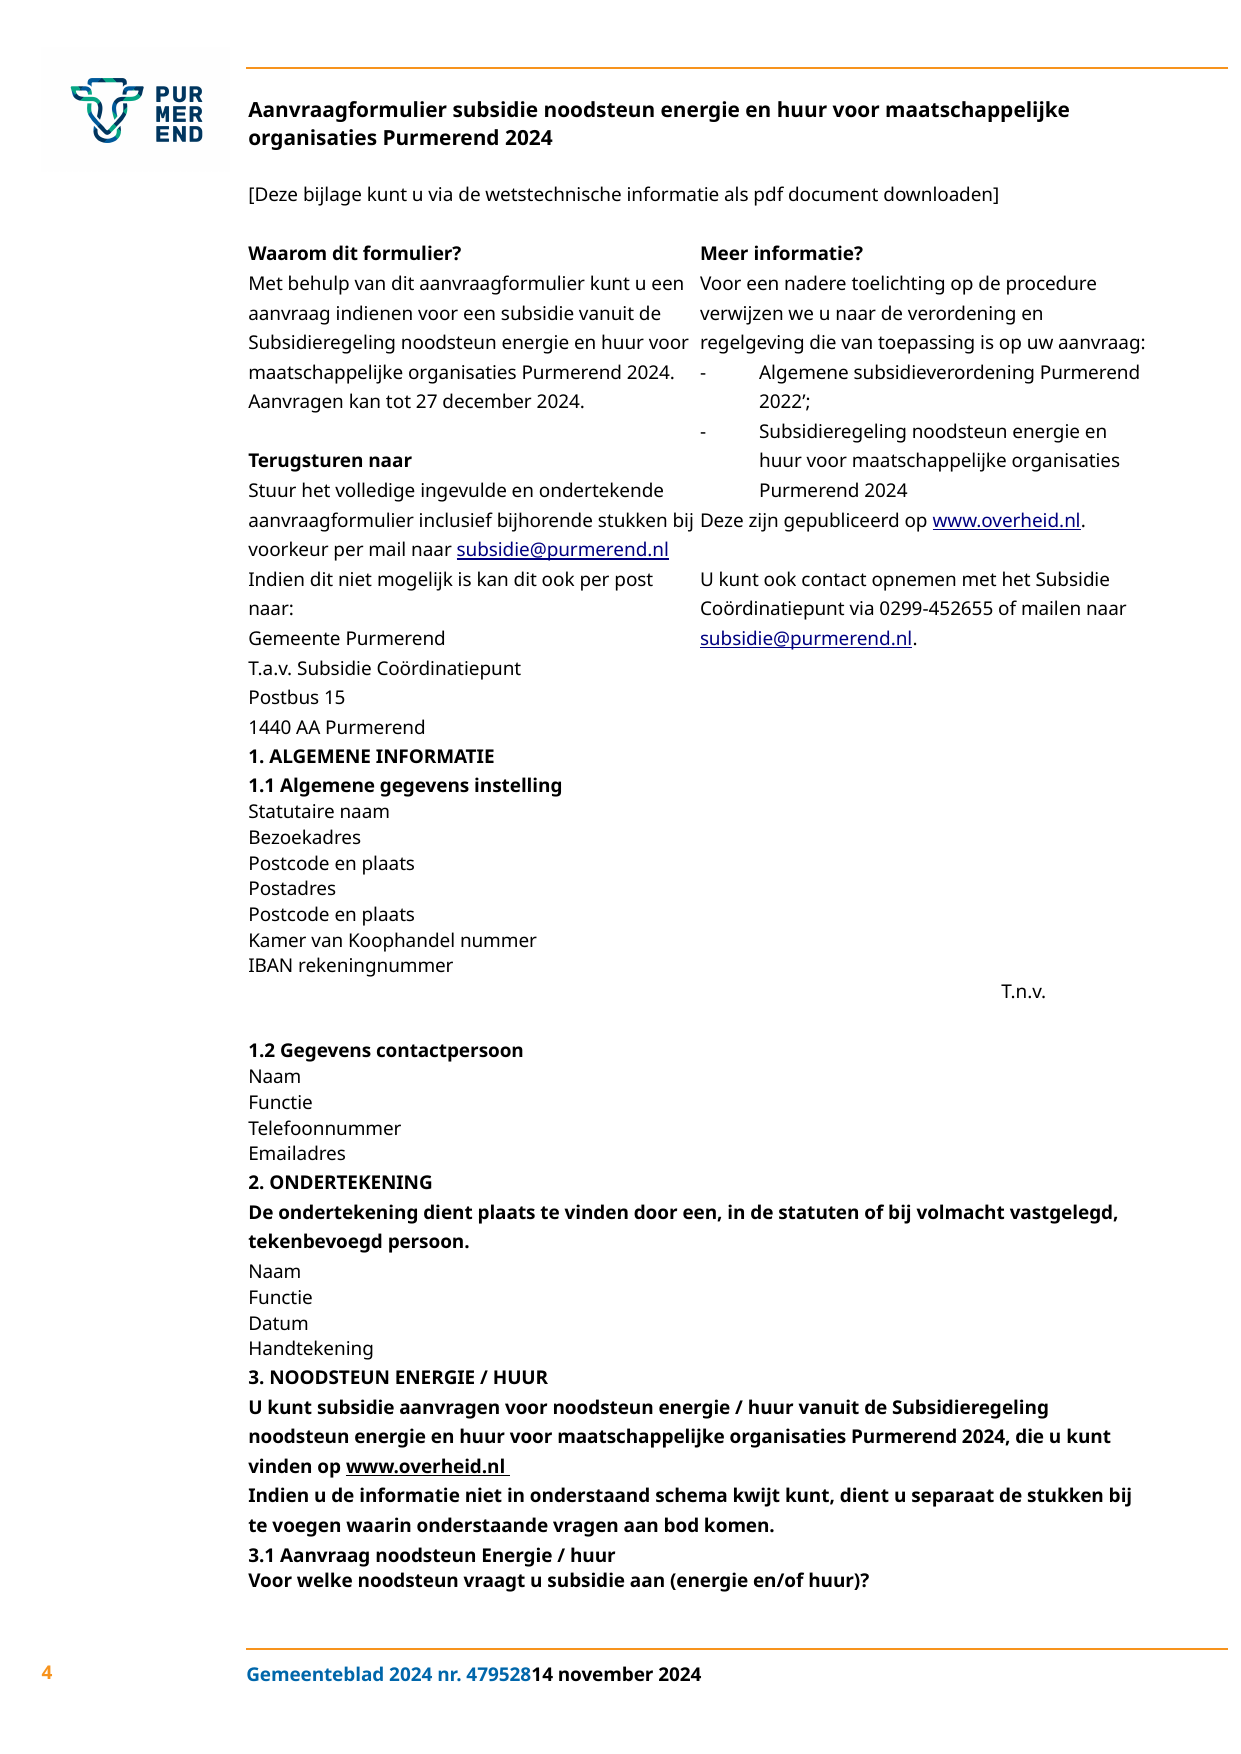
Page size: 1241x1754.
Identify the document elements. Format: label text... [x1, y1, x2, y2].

text Indien u de informatie niet in onderstaand schema kwijt kunt, dient u separaat de stukken bij te voegen waarin onderstaande vragen aan bod komen. [248, 1483, 1152, 1538]
table_header Waarom dit formulier? Met behulp van dit aanvraagformulier kunt u een aanvraag indienen voor een subsidie vanuit de Subsidieregeling noodsteun energie en huur voor maatschappelijke organisaties Purmerend 2024. Aanvragen kan tot 27 december 2024. Terugsturen naar Stuur het volledige ingevulde en ondertekende aanvraagformulier inclusief bijhorende stukken bij voorkeur per mail naar subsidie@purmerend.nl Indien dit niet mogelijk is kan dit ook per post naar: Gemeente Purmerend T.a.v. Subsidie Coördinatiepunt Postbus 15 1440 AA Purmerend [248, 241, 700, 740]
table_cell Voor welke noodsteun vraagt u subsidie aan (energie en/of huur)? [248, 1568, 1152, 1593]
table_cell [700, 927, 1152, 953]
table_cell Functie [248, 1284, 700, 1310]
text U kunt subsidie aanvragen voor noodsteun energie / huur vanuit de Subsidieregeling noodsteun energie en huur voor maatschappelijke organisaties Purmerend 2024, die u kunt vinden op www.overheid.nl [248, 1394, 1152, 1479]
text De ondertekening dient plaats te vinden door een, in de statuten of bij volmacht vastgelegd, tekenbevoegd persoon. [248, 1199, 1152, 1254]
table_cell Telefoonnummer [248, 1115, 700, 1140]
table_cell [700, 1063, 1152, 1089]
table_cell Postcode en plaats [248, 901, 700, 927]
table_header Naam [248, 1258, 700, 1284]
table_header T.n.v. [1001, 979, 1152, 1004]
table_header [700, 979, 1001, 1004]
table_cell [700, 1089, 1152, 1115]
table_cell [700, 850, 1152, 876]
table_cell Handtekening [248, 1335, 700, 1361]
table_header Meer informatie? Voor een nadere toelichting op de procedure verwijzen we u naar de verordening en regelgeving die van toepassing is op uw aanvraag: Algemene subsidieverordening Purmerend 2022’; Subsidieregeling noodsteun energie en huur voor maatschappelijke organisaties Purmerend 2024 Deze zijn gepubliceerd op www.overheid.nl. U kunt ook contact opnemen met het Subsidie Coördinatiepunt via 0299-452655 of mailen naar subsidie@purmerend.nl. [700, 241, 1152, 740]
table_cell 1.2 Gegevens contactpersoon [248, 1038, 1152, 1063]
text 1. ALGEMENE INFORMATIE [248, 743, 1152, 769]
table_cell Emailadres [248, 1140, 700, 1166]
text [Deze bijlage kunt u via de wetstechnische informatie als pdf document downloaden] [248, 181, 1152, 207]
table_cell [700, 876, 1152, 901]
table_cell IBAN rekeningnummer [248, 953, 700, 1037]
table_cell Kamer van Koophandel nummer [248, 927, 700, 953]
table_cell [700, 1284, 1152, 1310]
table_cell Datum [248, 1310, 700, 1335]
table_cell Bezoekadres [248, 824, 700, 850]
table_cell [700, 824, 1152, 850]
table_header 3.1 Aanvraag noodsteun Energie / huur [248, 1542, 1152, 1568]
table_cell Naam [248, 1063, 700, 1089]
table_header [700, 1258, 1152, 1284]
table_cell Postcode en plaats [248, 850, 700, 876]
table_cell [700, 1140, 1152, 1166]
table_header 1.1 Algemene gegevens instelling [248, 773, 1152, 798]
table_cell [700, 1335, 1152, 1361]
table_cell [700, 953, 1152, 979]
table_cell [700, 901, 1152, 927]
picture [41, 47, 231, 172]
table_cell Postadres [248, 876, 700, 901]
table_cell Functie [248, 1089, 700, 1115]
table_cell [700, 1310, 1152, 1335]
text 2. ONDERTEKENING [248, 1169, 1152, 1195]
text Aanvraagformulier subsidie noodsteun energie en huur voor maatschappelijke organisaties Purmerend 2024 [248, 95, 1152, 152]
text 3. NOODSTEUN ENERGIE / HUUR [248, 1364, 1152, 1390]
table_cell [700, 798, 1152, 824]
table_cell [700, 1115, 1152, 1140]
table_cell [700, 1004, 1152, 1037]
table_cell Statutaire naam [248, 798, 700, 824]
